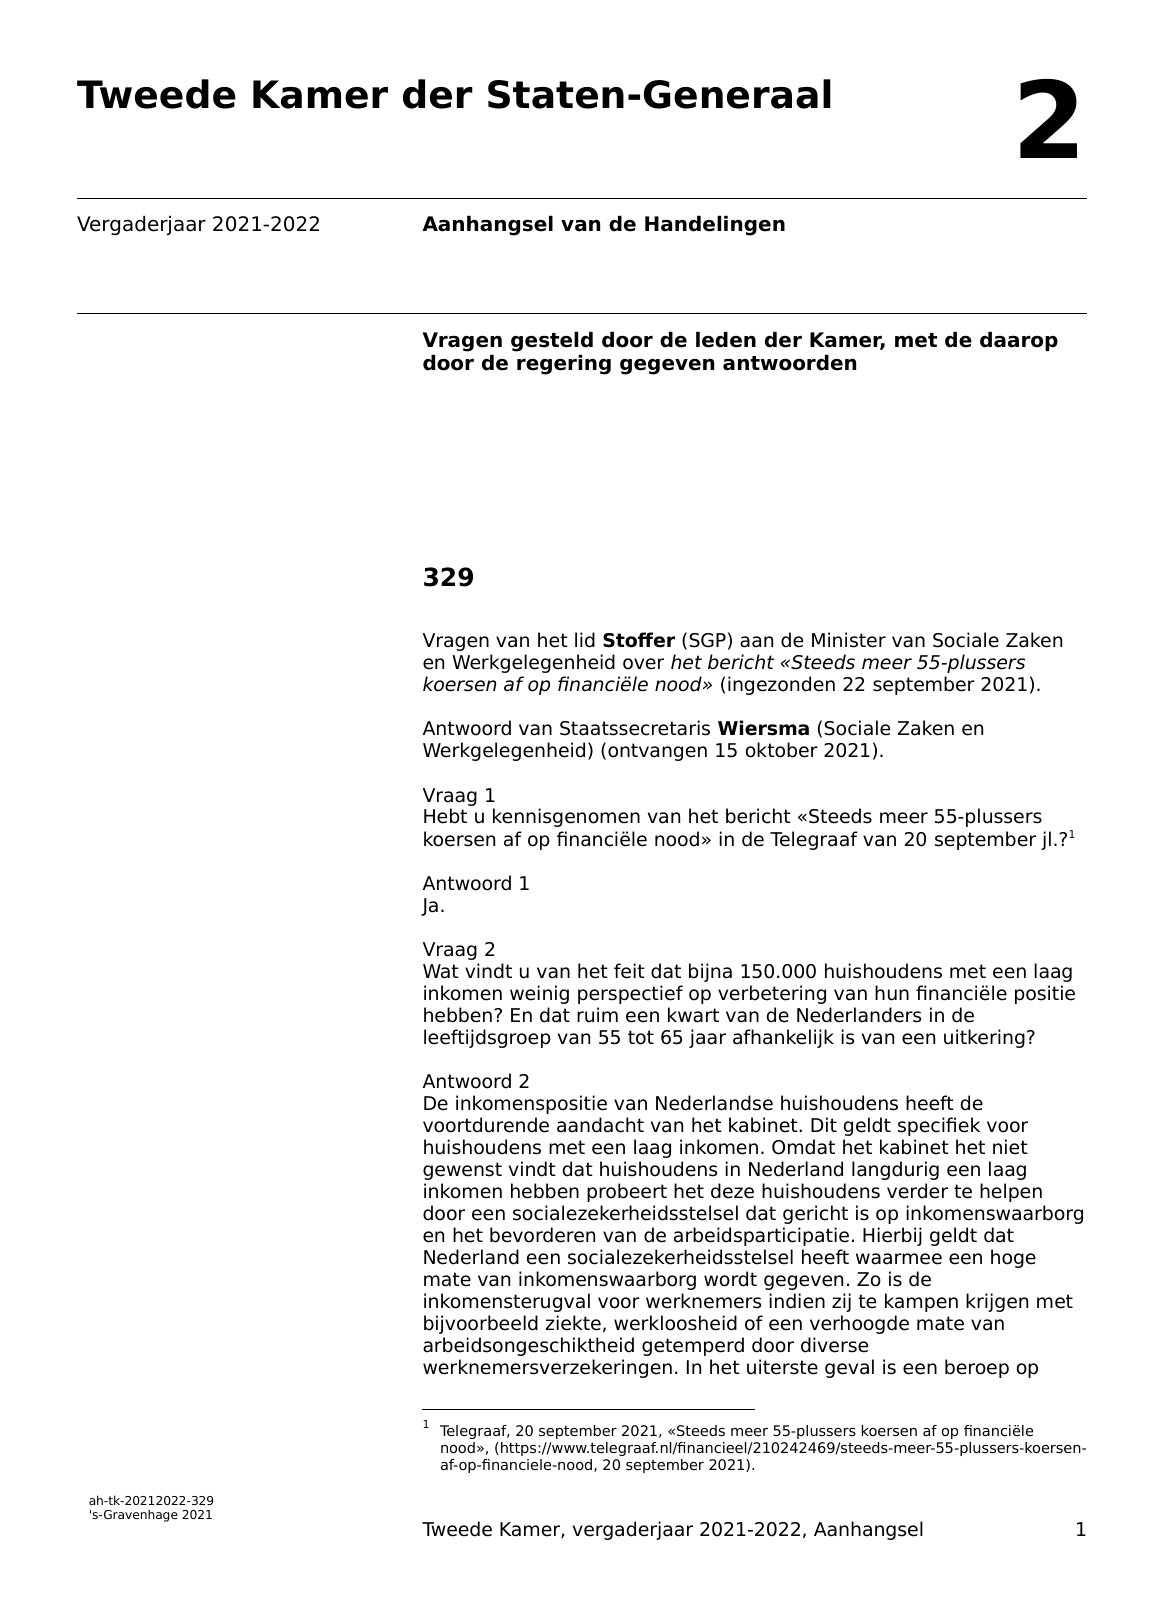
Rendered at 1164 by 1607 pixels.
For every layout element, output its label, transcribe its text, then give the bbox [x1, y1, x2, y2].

table_header Tweede Kamer der Staten-Generaal [77, 59, 886, 198]
table_cell Vragen gesteld door de leden der Kamer, met de daarop door de regering gegeven antwoorden [422, 314, 1087, 375]
text 329 [422, 563, 1087, 592]
table_header 2 [886, 59, 1087, 198]
text Telegraaf, 20 september 2021, «Steeds meer 55-plussers koersen af op financiële nood», (https://www.telegraaf.nl/financieel/210242469/steeds-meer-55-plussers-koersen-af-op-financiele-nood, 20 september 2021). [422, 1418, 1087, 1474]
table_cell [77, 314, 422, 375]
text Vragen van het lid Stoffer (SGP) aan de Minister van Sociale Zaken en Werkgelegenheid over het bericht «Steeds meer 55-plussers koersen af op financiële nood» (ingezonden 22 september 2021). [422, 630, 1087, 696]
text Vraag 1 [422, 784, 1087, 806]
text Antwoord van Staatssecretaris Wiersma (Sociale Zaken en Werkgelegenheid) (ontvangen 15 oktober 2021). [422, 718, 1087, 762]
text Ja. [422, 894, 1087, 917]
text Wat vindt u van het feit dat bijna 150.000 huishoudens met een laag inkomen weinig perspectief op verbetering van hun financiële positie hebben? En dat ruim een kwart van de Nederlanders in de leeftijdsgroep van 55 tot 65 jaar afhankelijk is van een uitkering? [422, 961, 1087, 1049]
table_cell Aanhangsel van de Handelingen [422, 199, 1087, 313]
text Vraag 2 [422, 939, 1087, 961]
text Antwoord 2 [422, 1071, 1087, 1093]
text ah-tk-20212022-329 [88, 1494, 323, 1508]
text De inkomenspositie van Nederlandse huishoudens heeft de voortdurende aandacht van het kabinet. Dit geldt specifiek voor huishoudens met een laag inkomen. Omdat het kabinet het niet gewenst vindt dat huishoudens in Nederland langdurig een laag inkomen hebben probeert het deze huishoudens verder te helpen door een socialezekerheidsstelsel dat gericht is op inkomenswaarborg en het bevorderen van de arbeidsparticipatie. Hierbij geldt dat Nederland een socialezekerheidsstelsel heeft waarmee een hoge mate van inkomenswaarborg wordt gegeven. Zo is de inkomensterugval voor werknemers indien zij te kampen krijgen met bijvoorbeeld ziekte, werkloosheid of een verhoogde mate van arbeidsongeschiktheid getemperd door diverse werknemersverzekeringen. In het uiterste geval is een beroep op [422, 1093, 1087, 1378]
text Antwoord 1 [422, 873, 1087, 894]
table_cell Vergaderjaar 2021-2022 [77, 199, 422, 313]
text Hebt u kennisgenomen van het bericht «Steeds meer 55-plussers koersen af op financiële nood» in de Telegraaf van 20 september jl.? [422, 806, 1087, 850]
text 's-Gravenhage 2021 [88, 1508, 323, 1522]
